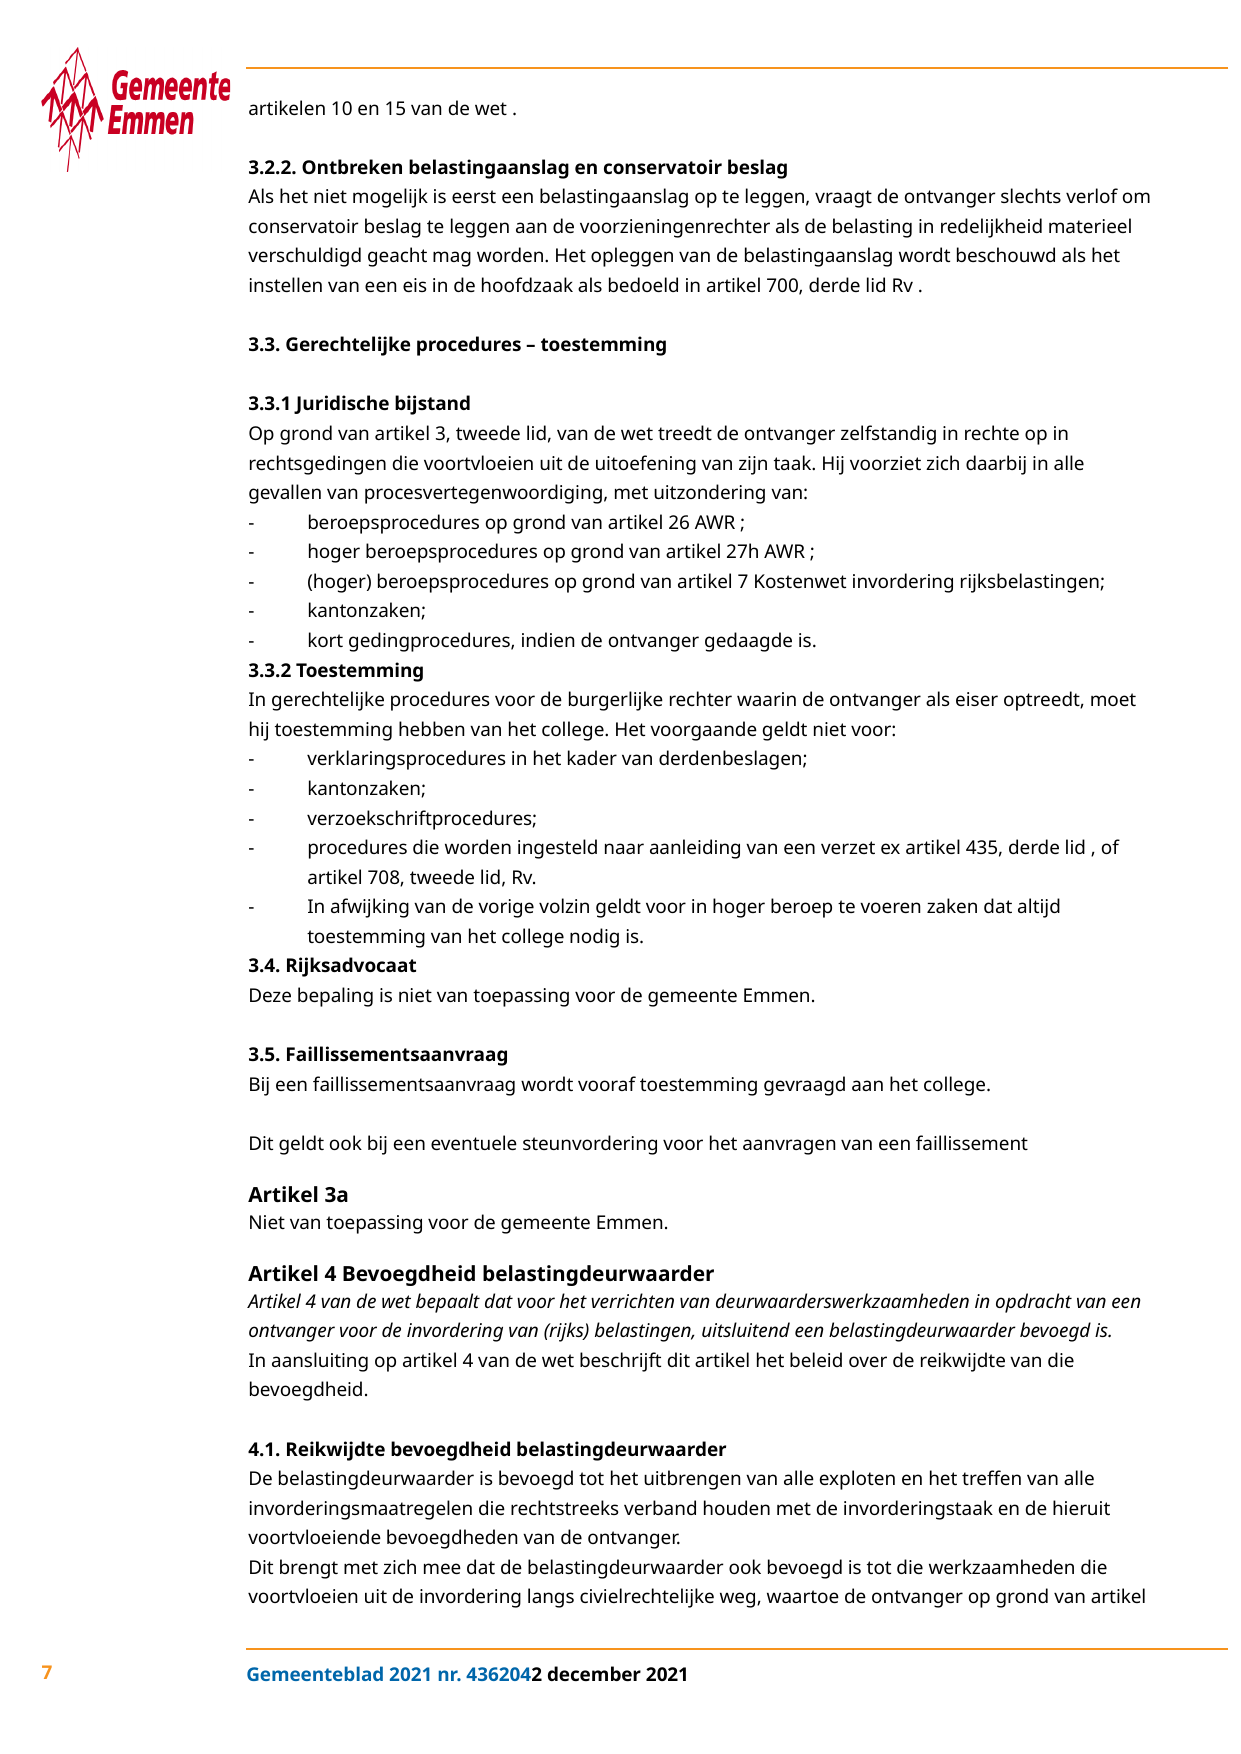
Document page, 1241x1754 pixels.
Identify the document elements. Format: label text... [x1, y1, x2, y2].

text De belastingdeurwaarder is bevoegd tot het uitbrengen van alle exploten en het treffen van alle invorderingsmaatregelen die rechtstreeks verband houden met de invorderingstaak en de hieruit voortvloeiende bevoegdheden van de ontvanger. [248, 1465, 1152, 1550]
text 3.3. Gerechtelijke procedures – toestemming [248, 331, 1152, 357]
text artikelen 10 en 15 van de wet . [248, 95, 1152, 121]
text In aansluiting op artikel 4 van de wet beschrijft dit artikel het beleid over de reikwijdte van die bevoegdheid. [248, 1347, 1152, 1402]
text 3.4. Rijksadvocaat [248, 953, 1152, 978]
list procedures die worden ingesteld naar aanleiding van een verzet ex artikel 435, derde lid , of artikel 708, tweede lid, Rv. [248, 834, 1152, 890]
text 3.2.2. Ontbreken belastingaanslag en conservatoir beslag [248, 154, 1152, 180]
list hoger beroepsprocedures op grond van artikel 27h AWR ; [248, 538, 1152, 564]
text Artikel 4 van de wet bepaalt dat voor het verrichten van deurwaarderswerkzaamheden in opdracht van een ontvanger voor de invordering van (rijks) belastingen, uitsluitend een belastingdeurwaarder bevoegd is. [248, 1288, 1152, 1343]
text Artikel 4 Bevoegdheid belastingdeurwaarder [248, 1259, 1152, 1288]
list kantonzaken; [248, 775, 1152, 801]
text 4.1. Reikwijdte bevoegdheid belastingdeurwaarder [248, 1436, 1152, 1462]
text 3.3.2 Toestemming [248, 657, 1152, 683]
text Niet van toepassing voor de gemeente Emmen. [248, 1209, 1152, 1235]
text Deze bepaling is niet van toepassing voor de gemeente Emmen. [248, 982, 1152, 1008]
list (hoger) beroepsprocedures op grond van artikel 7 Kostenwet invordering rijksbelastingen; [248, 568, 1152, 594]
text Op grond van artikel 3, tweede lid, van de wet treedt de ontvanger zelfstandig in rechte op in rechtsgedingen die voortvloeien uit de uitoefening van zijn taak. Hij voorziet zich daarbij in alle gevallen van procesvertegenwoordiging, met uitzondering van: [248, 420, 1152, 505]
text In gerechtelijke procedures voor de burgerlijke rechter waarin de ontvanger als eiser optreedt, moet hij toestemming hebben van het college. Het voorgaande geldt niet voor: [248, 686, 1152, 742]
list beroepsprocedures op grond van artikel 26 AWR ; [248, 509, 1152, 535]
text Dit brengt met zich mee dat de belastingdeurwaarder ook bevoegd is tot die werkzaamheden die voortvloeien uit de invordering langs civielrechtelijke weg, waartoe de ontvanger op grond van artikel [248, 1554, 1152, 1609]
list verzoekschriftprocedures; [248, 805, 1152, 831]
text 3.5. Faillissementsaanvraag [248, 1041, 1152, 1067]
picture [41, 47, 231, 172]
text Dit geldt ook bij een eventuele steunvordering voor het aanvragen van een faillissement [248, 1130, 1152, 1156]
list kantonzaken; [248, 598, 1152, 623]
list verklaringsprocedures in het kader van derdenbeslagen; [248, 746, 1152, 771]
list kort gedingprocedures, indien de ontvanger gedaagde is. [248, 627, 1152, 653]
text Bij een faillissementsaanvraag wordt vooraf toestemming gevraagd aan het college. [248, 1071, 1152, 1097]
text 3.3.1 Juridische bijstand [248, 391, 1152, 416]
text Artikel 3a [248, 1181, 1152, 1209]
text Als het niet mogelijk is eerst een belastingaanslag op te leggen, vraagt de ontvanger slechts verlof om conservatoir beslag te leggen aan de voorzieningenrechter als de belasting in redelijkheid materieel verschuldigd geacht mag worden. Het opleggen van de belastingaanslag wordt beschouwd als het instellen van een eis in de hoofdzaak als bedoeld in artikel 700, derde lid Rv . [248, 183, 1152, 298]
list In afwijking van de vorige volzin geldt voor in hoger beroep te voeren zaken dat altijd toestemming van het college nodig is. [248, 893, 1152, 949]
